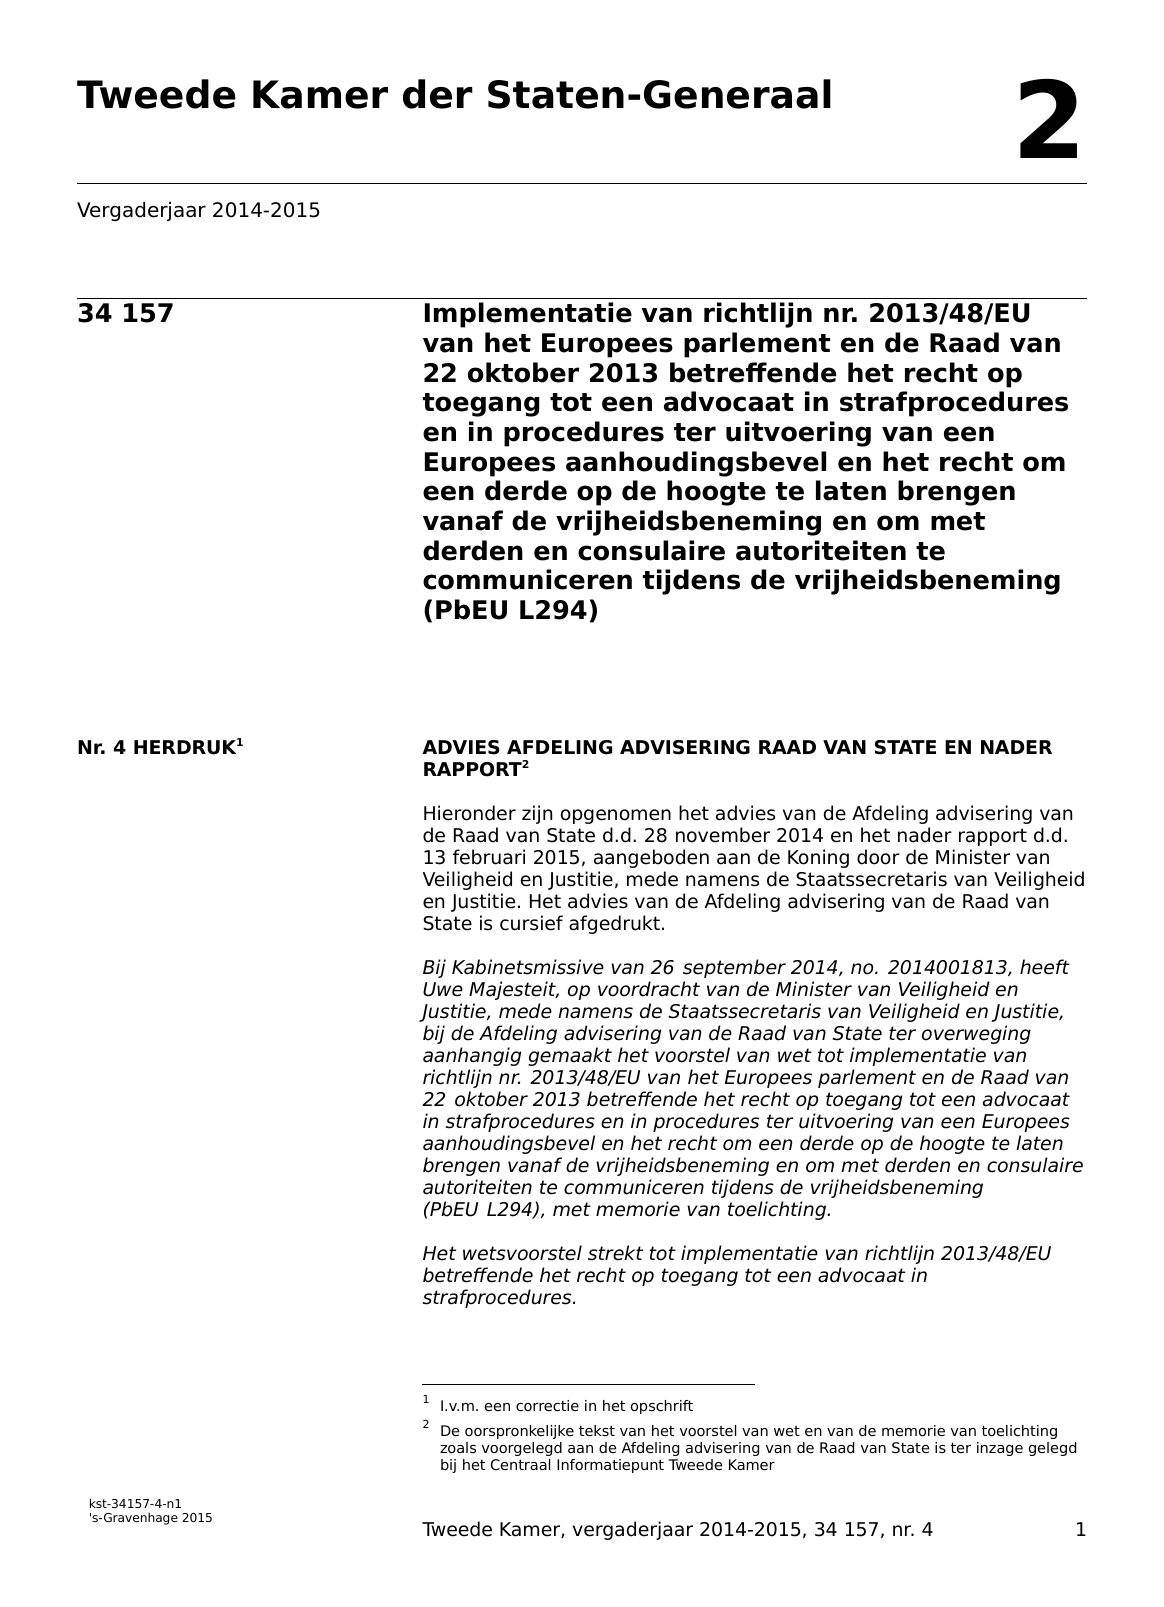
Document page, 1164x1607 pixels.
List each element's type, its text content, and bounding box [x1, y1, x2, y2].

text Hieronder zijn opgenomen het advies van de Afdeling advisering van de Raad van State d.d. 28 november 2014 en het nader rapport d.d. 13 februari 2015, aangeboden aan de Koning door de Minister van Veiligheid en Justitie, mede namens de Staatssecretaris van Veiligheid en Justitie. Het advies van de Afdeling advisering van de Raad van State is cursief afgedrukt. [422, 803, 1087, 934]
table_header Tweede Kamer der Staten-Generaal [77, 59, 886, 183]
text De oorspronkelijke tekst van het voorstel van wet en van de memorie van toelichting zoals voorgelegd aan de Afdeling advisering van de Raad van State is ter inzage gelegd bij het Centraal Informatiepunt Tweede Kamer [422, 1418, 1087, 1474]
table_cell Vergaderjaar 2014-2015 [77, 184, 1087, 298]
text kst-34157-4-n1 [88, 1497, 323, 1511]
text I.v.m. een correctie in het opschrift [422, 1393, 1087, 1416]
text Bij Kabinetsmissive van 26 september 2014, no. 2014001813, heeft Uwe Majesteit, op voordracht van de Minister van Veiligheid en Justitie, mede namens de Staatssecretaris van Veiligheid en Justitie, bij de Afdeling advisering van de Raad van State ter overweging aanhangig gemaakt het voorstel van wet tot implementatie van richtlijn nr. 2013/48/EU van het Europees parlement en de Raad van 22 oktober 2013 betreffende het recht op toegang tot een advocaat in strafprocedures en in procedures ter uitvoering van een Europees aanhoudingsbevel en het recht om een derde op de hoogte te laten brengen vanaf de vrijheidsbeneming en om met derden en consulaire autoriteiten te communiceren tijdens de vrijheidsbeneming (PbEU L294), met memorie van toelichting. [422, 957, 1087, 1221]
subtitle 34 157 Implementatie van richtlijn nr. 2013/48/EU van het Europees parlement en de Raad van 22 oktober 2013 betreffende het recht op toegang tot een advocaat in strafprocedures en in procedures ter uitvoering van een Europees aanhoudingsbevel en het recht om een derde op de hoogte te laten brengen vanaf de vrijheidsbeneming en om met derden en consulaire autoriteiten te communiceren tijdens de vrijheidsbeneming (PbEU L294) [77, 299, 1087, 626]
subtitle Nr. 4 HERDRUK ADVIES AFDELING ADVISERING RAAD VAN STATE EN NADER RAPPORT [77, 737, 1087, 781]
text Het wetsvoorstel strekt tot implementatie van richtlijn 2013/48/EU betreffende het recht op toegang tot een advocaat in strafprocedures. [422, 1243, 1087, 1309]
text 's-Gravenhage 2015 [88, 1511, 323, 1525]
table_header 2 [886, 59, 1087, 183]
